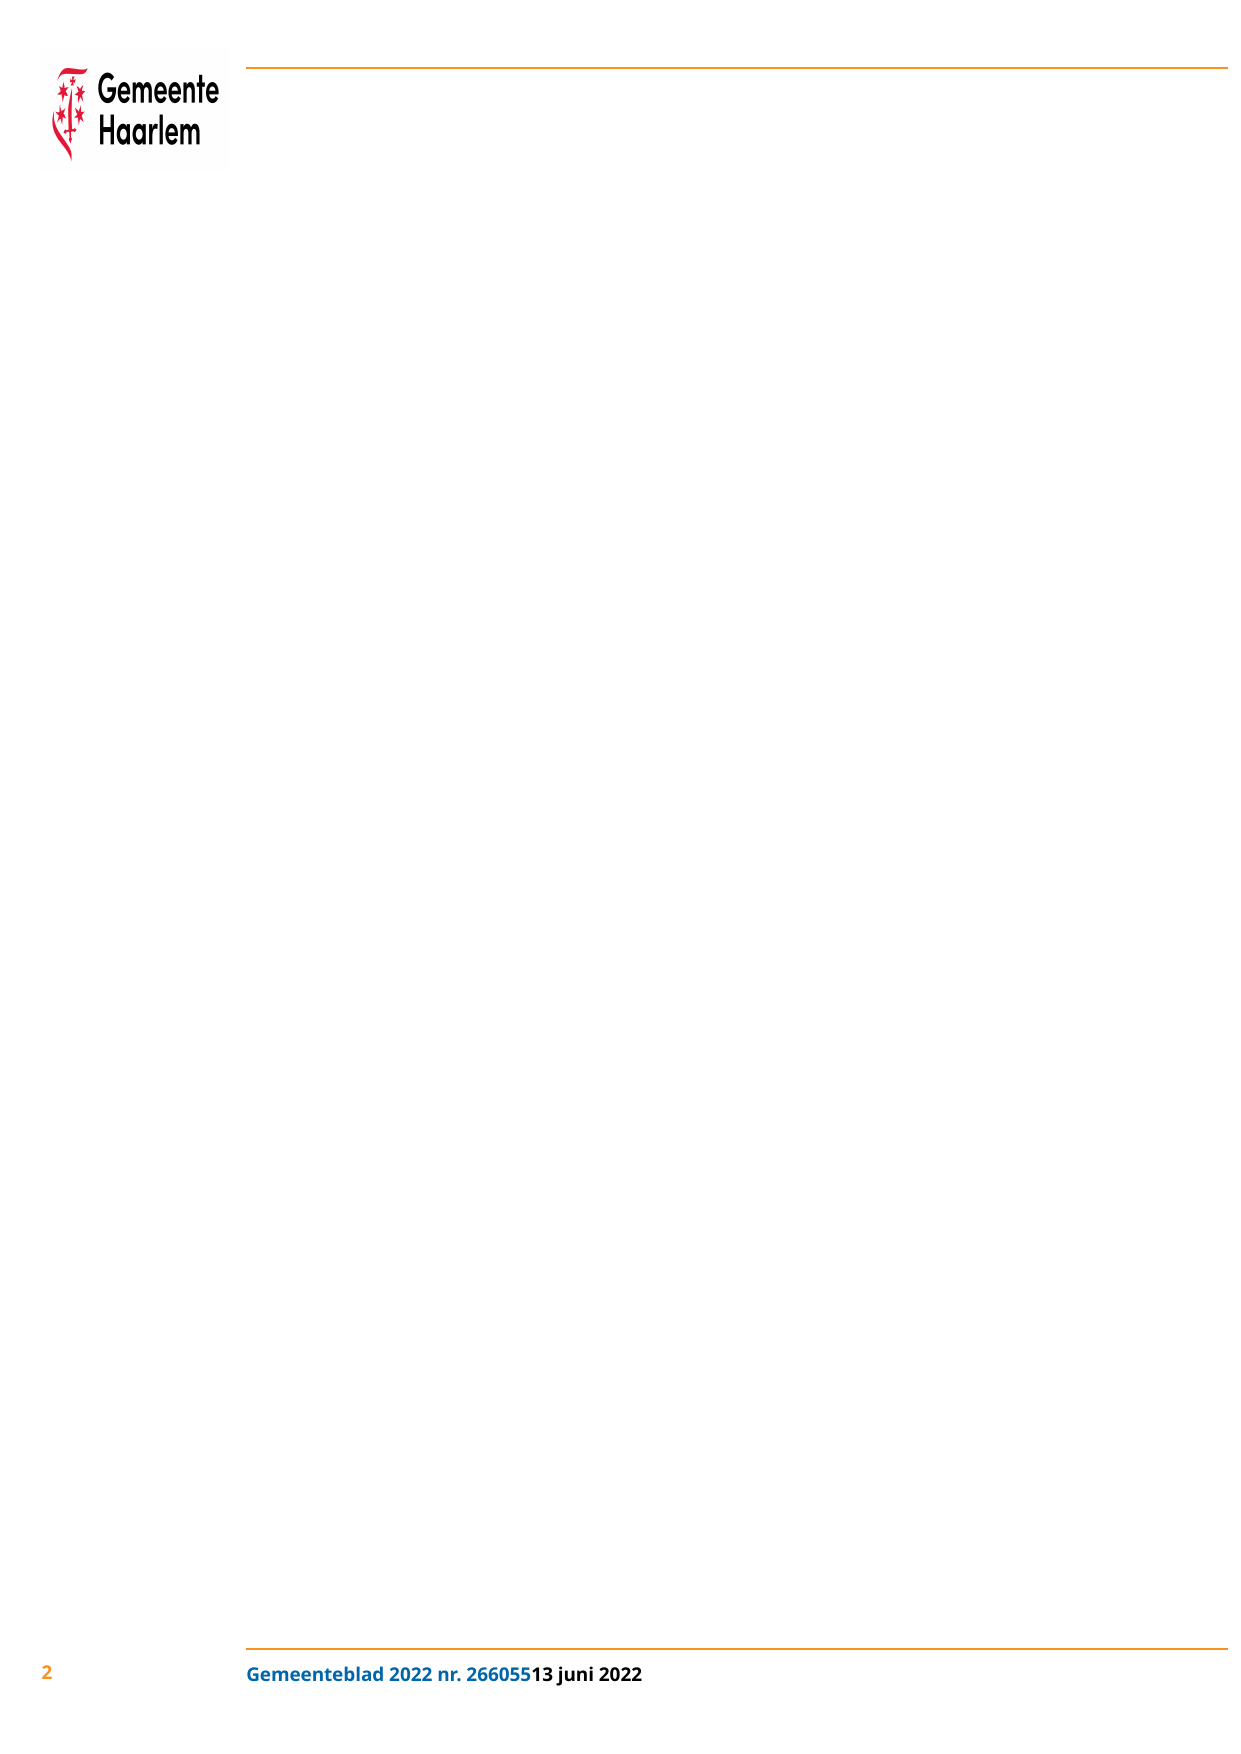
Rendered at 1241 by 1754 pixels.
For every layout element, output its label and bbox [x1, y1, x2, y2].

picture [41, 47, 231, 172]
